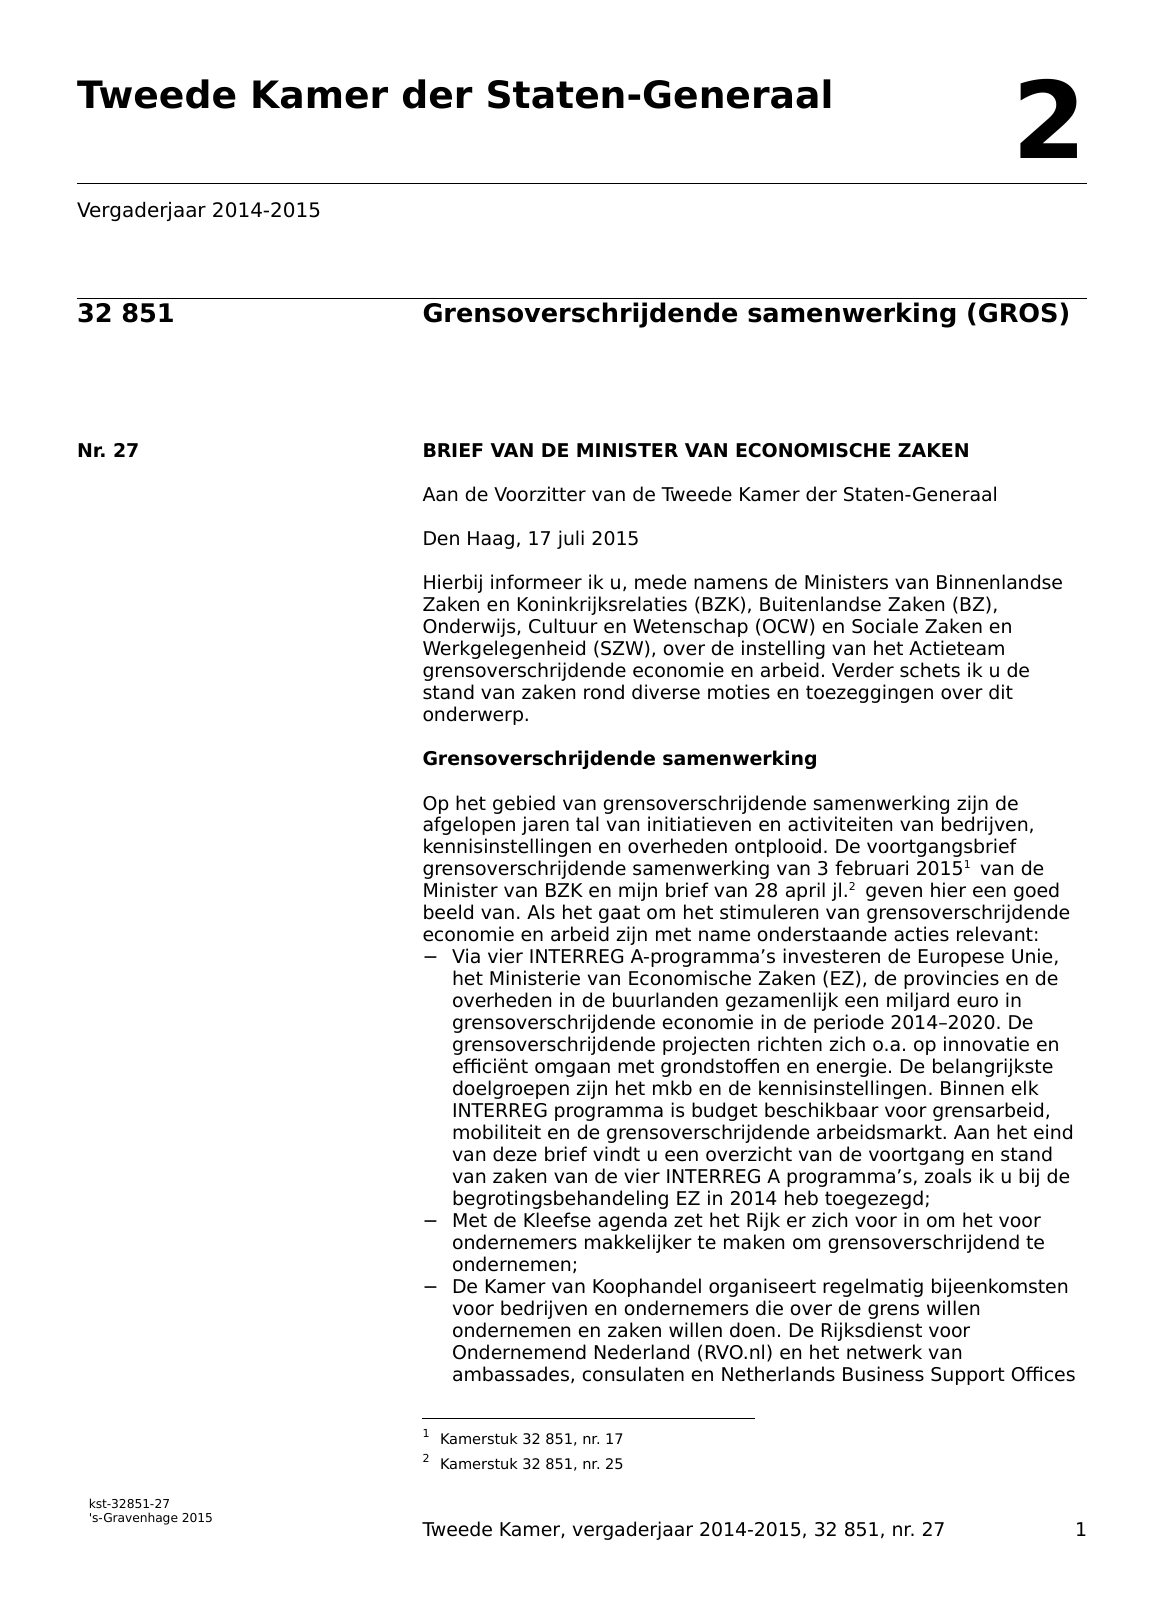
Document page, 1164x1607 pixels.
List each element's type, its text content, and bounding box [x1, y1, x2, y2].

table_header Tweede Kamer der Staten-Generaal [77, 59, 886, 183]
subtitle Nr. 27 BRIEF VAN DE MINISTER VAN ECONOMISCHE ZAKEN [77, 440, 1087, 462]
text Den Haag, 17 juli 2015 [422, 528, 1087, 550]
text Kamerstuk 32 851, nr. 17 [422, 1427, 1087, 1449]
table_header 2 [886, 59, 1087, 183]
text Op het gebied van grensoverschrijdende samenwerking zijn de afgelopen jaren tal van initiatieven en activiteiten van bedrijven, kennisinstellingen en overheden ontplooid. De voortgangsbrief grensoverschrijdende samenwerking van 3 februari 2015 van de Minister van BZK en mijn brief van 28 april jl. geven hier een goed beeld van. Als het gaat om het stimuleren van grensoverschrijdende economie en arbeid zijn met name onderstaande acties relevant: [422, 792, 1087, 946]
text − Met de Kleefse agenda zet het Rijk er zich voor in om het voor ondernemers makkelijker te maken om grensoverschrijdend te ondernemen; [422, 1210, 1087, 1276]
text − De Kamer van Koophandel organiseert regelmatig bijeenkomsten voor bedrijven en ondernemers die over de grens willen ondernemen en zaken willen doen. De Rijksdienst voor Ondernemend Nederland (RVO.nl) en het netwerk van ambassades, consulaten en Netherlands Business Support Offices [422, 1276, 1087, 1386]
text Kamerstuk 32 851, nr. 25 [422, 1452, 1087, 1474]
table_cell Vergaderjaar 2014-2015 [77, 184, 1087, 298]
text Aan de Voorzitter van de Tweede Kamer der Staten-Generaal [422, 484, 1087, 506]
subtitle 32 851 Grensoverschrijdende samenwerking (GROS) [77, 299, 1087, 329]
text kst-32851-27 [88, 1497, 323, 1511]
text Hierbij informeer ik u, mede namens de Ministers van Binnenlandse Zaken en Koninkrijksrelaties (BZK), Buitenlandse Zaken (BZ), Onderwijs, Cultuur en Wetenschap (OCW) en Sociale Zaken en Werkgelegenheid (SZW), over de instelling van het Actieteam grensoverschrijdende economie en arbeid. Verder schets ik u de stand van zaken rond diverse moties en toezeggingen over dit onderwerp. [422, 572, 1087, 726]
subtitle Grensoverschrijdende samenwerking [422, 748, 1087, 770]
text − Via vier INTERREG A-programma’s investeren de Europese Unie, het Ministerie van Economische Zaken (EZ), de provincies en de overheden in de buurlanden gezamenlijk een miljard euro in grensoverschrijdende economie in de periode 2014–2020. De grensoverschrijdende projecten richten zich o.a. op innovatie en efficiënt omgaan met grondstoffen en energie. De belangrijkste doelgroepen zijn het mkb en de kennisinstellingen. Binnen elk INTERREG programma is budget beschikbaar voor grensarbeid, mobiliteit en de grensoverschrijdende arbeidsmarkt. Aan het eind van deze brief vindt u een overzicht van de voortgang en stand van zaken van de vier INTERREG A programma’s, zoals ik u bij de begrotingsbehandeling EZ in 2014 heb toegezegd; [422, 946, 1087, 1210]
text 's-Gravenhage 2015 [88, 1511, 323, 1525]
